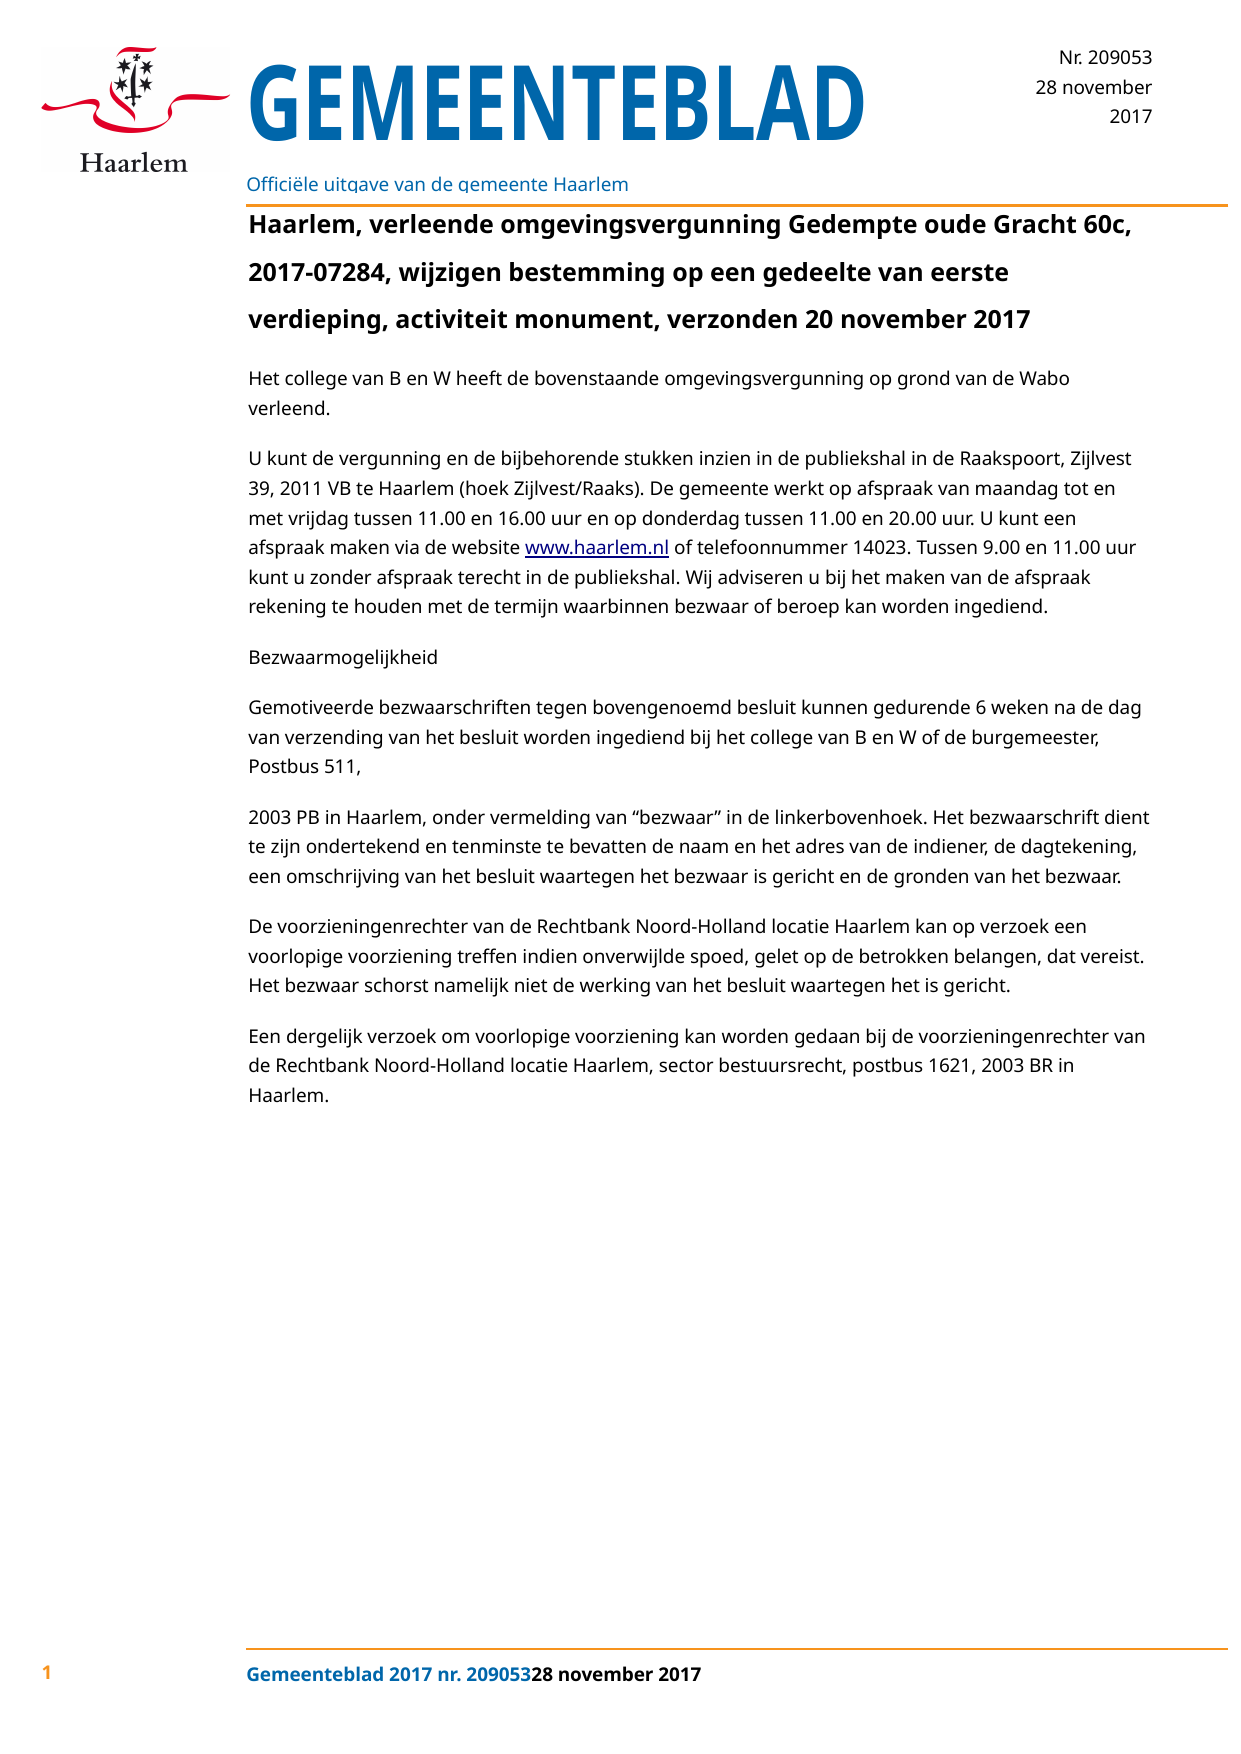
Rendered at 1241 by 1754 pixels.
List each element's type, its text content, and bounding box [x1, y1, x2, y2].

text Bezwaarmogelijkheid [248, 644, 1152, 669]
text Haarlem, verleende omgevingsvergunning Gedempte oude Gracht 60c, 2017-07284, wijzigen bestemming op een gedeelte van eerste verdieping, activiteit monument, verzonden 20 november 2017 [248, 207, 1152, 336]
text 2003 PB in Haarlem, onder vermelding van “bezwaar” in de linkerbovenhoek. Het bezwaarschrift dient te zijn ondertekend en tenminste te bevatten de naam en het adres van de indiener, de dagtekening, een omschrijving van het besluit waartegen het bezwaar is gericht en de gronden van het bezwaar. [248, 804, 1152, 889]
text U kunt de vergunning en de bijbehorende stukken inzien in de publiekshal in de Raakspoort, Zijlvest 39, 2011 VB te Haarlem (hoek Zijlvest/Raaks). De gemeente werkt op afspraak van maandag tot en met vrijdag tussen 11.00 en 16.00 uur en op donderdag tussen 11.00 en 20.00 uur. U kunt een afspraak maken via de website www.haarlem.nl of telefoonnummer 14023. Tussen 9.00 en 11.00 uur kunt u zonder afspraak terecht in de publiekshal. Wij adviseren u bij het maken van de afspraak rekening te houden met de termijn waarbinnen bezwaar of beroep kan worden ingediend. [248, 446, 1152, 619]
text Het college van B en W heeft de bovenstaande omgevingsvergunning op grond van de Wabo verleend. [248, 366, 1152, 421]
text De voorzieningenrechter van de Rechtbank Noord-Holland locatie Haarlem kan op verzoek een voorlopige voorziening treffen indien onverwijlde spoed, gelet op de betrokken belangen, dat vereist. Het bezwaar schorst namelijk niet de werking van het besluit waartegen het is gericht. [248, 913, 1152, 998]
text Een dergelijk verzoek om voorlopige voorziening kan worden gedaan bij de voorzieningenrechter van de Rechtbank Noord-Holland locatie Haarlem, sector bestuursrecht, postbus 1621, 2003 BR in Haarlem. [248, 1023, 1152, 1108]
text Gemotiveerde bezwaarschriften tegen bovengenoemd besluit kunnen gedurende 6 weken na de dag van verzending van het besluit worden ingediend bij het college van B en W of de burgemeester, Postbus 511, [248, 694, 1152, 779]
picture [41, 47, 231, 172]
